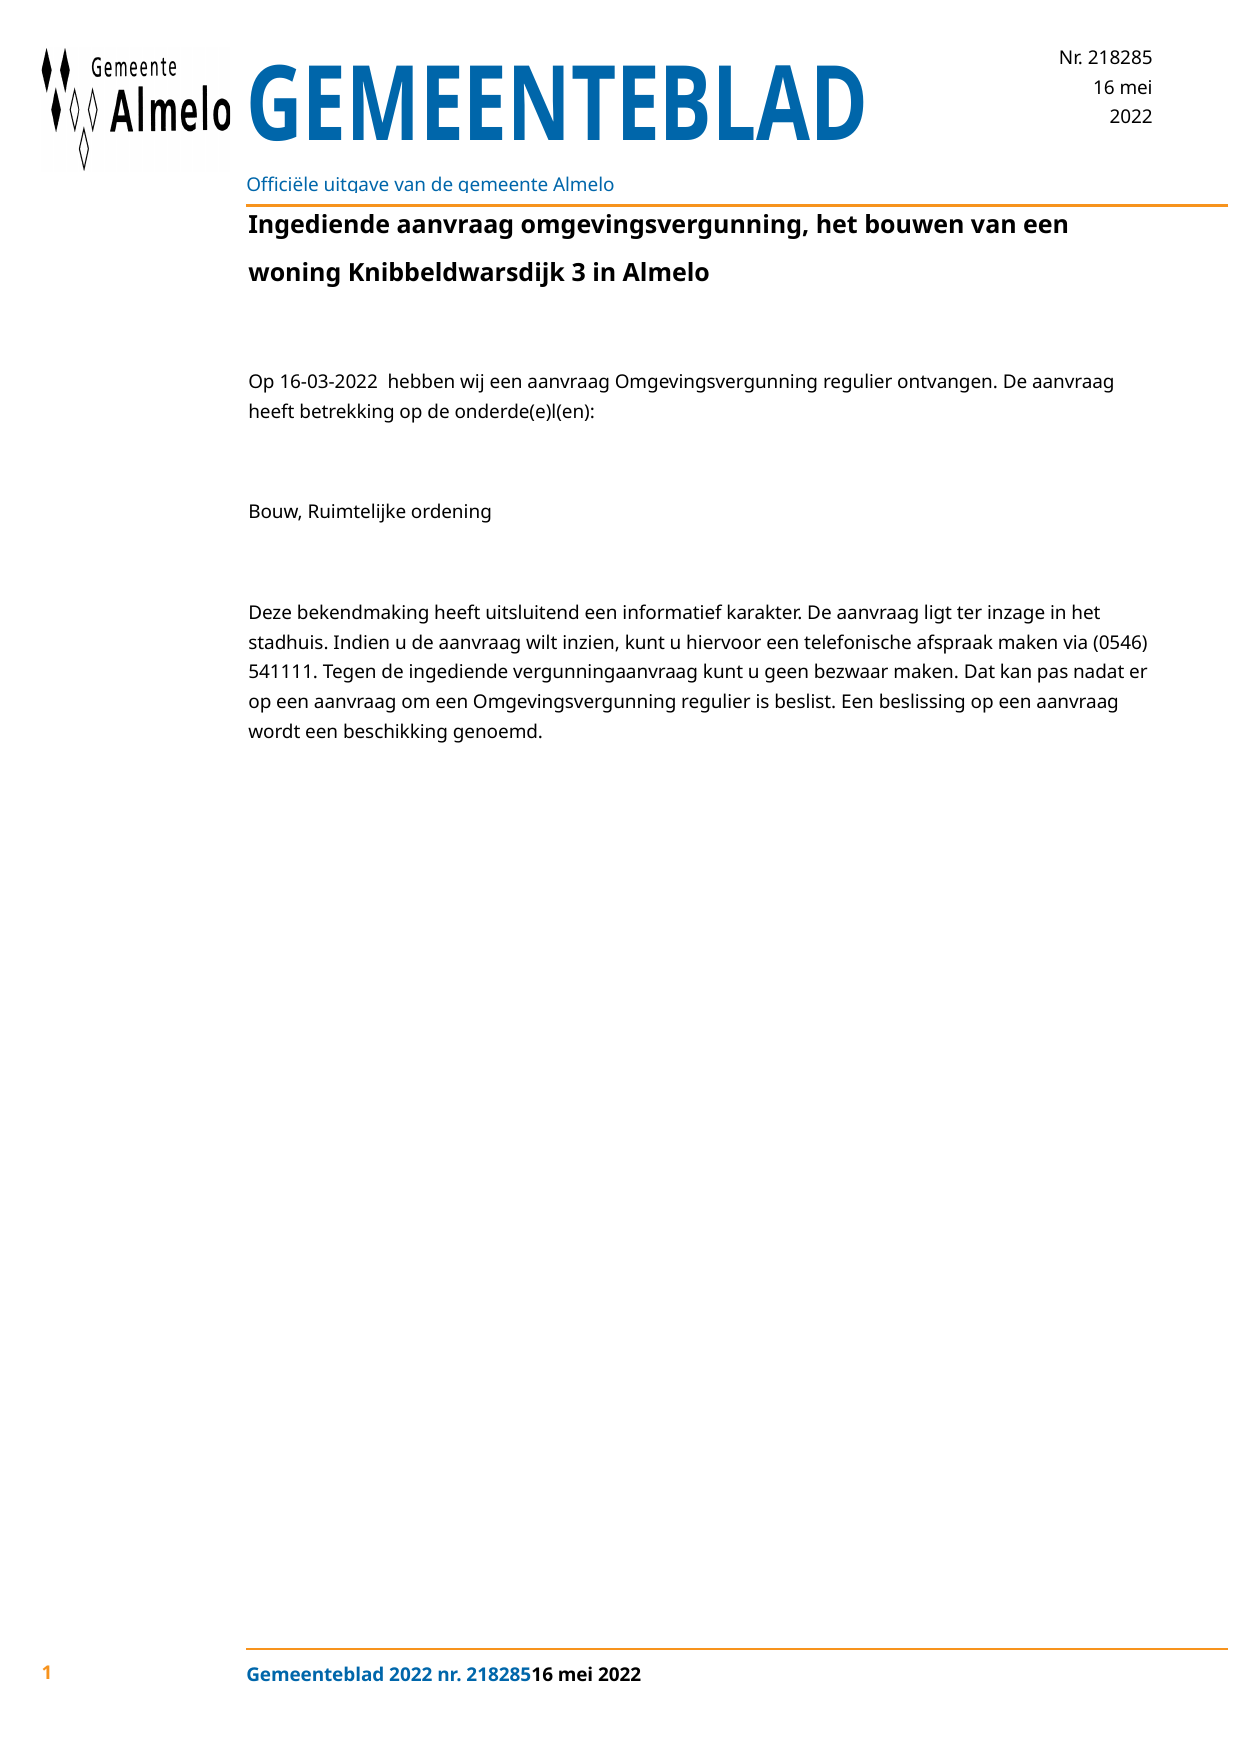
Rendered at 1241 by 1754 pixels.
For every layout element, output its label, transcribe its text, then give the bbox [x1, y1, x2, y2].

picture [41, 47, 231, 172]
text Ingediende aanvraag omgevingsvergunning, het bouwen van een woning Knibbeldwarsdijk 3 in Almelo [248, 207, 1152, 288]
text Bouw, Ruimtelijke ordening [248, 499, 1152, 524]
text Deze bekendmaking heeft uitsluitend een informatief karakter. De aanvraag ligt ter inzage in het stadhuis. Indien u de aanvraag wilt inzien, kunt u hiervoor een telefonische afspraak maken via (0546) 541111. Tegen de ingediende vergunningaanvraag kunt u geen bezwaar maken. Dat kan pas nadat er op een aanvraag om een Omgevingsvergunning regulier is beslist. Een beslissing op een aanvraag wordt een beschikking genoemd. [248, 599, 1152, 744]
text Op 16-03-2022 hebben wij een aanvraag Omgevingsvergunning regulier ontvangen. De aanvraag heeft betrekking op de onderde(e)l(en): [248, 368, 1152, 424]
